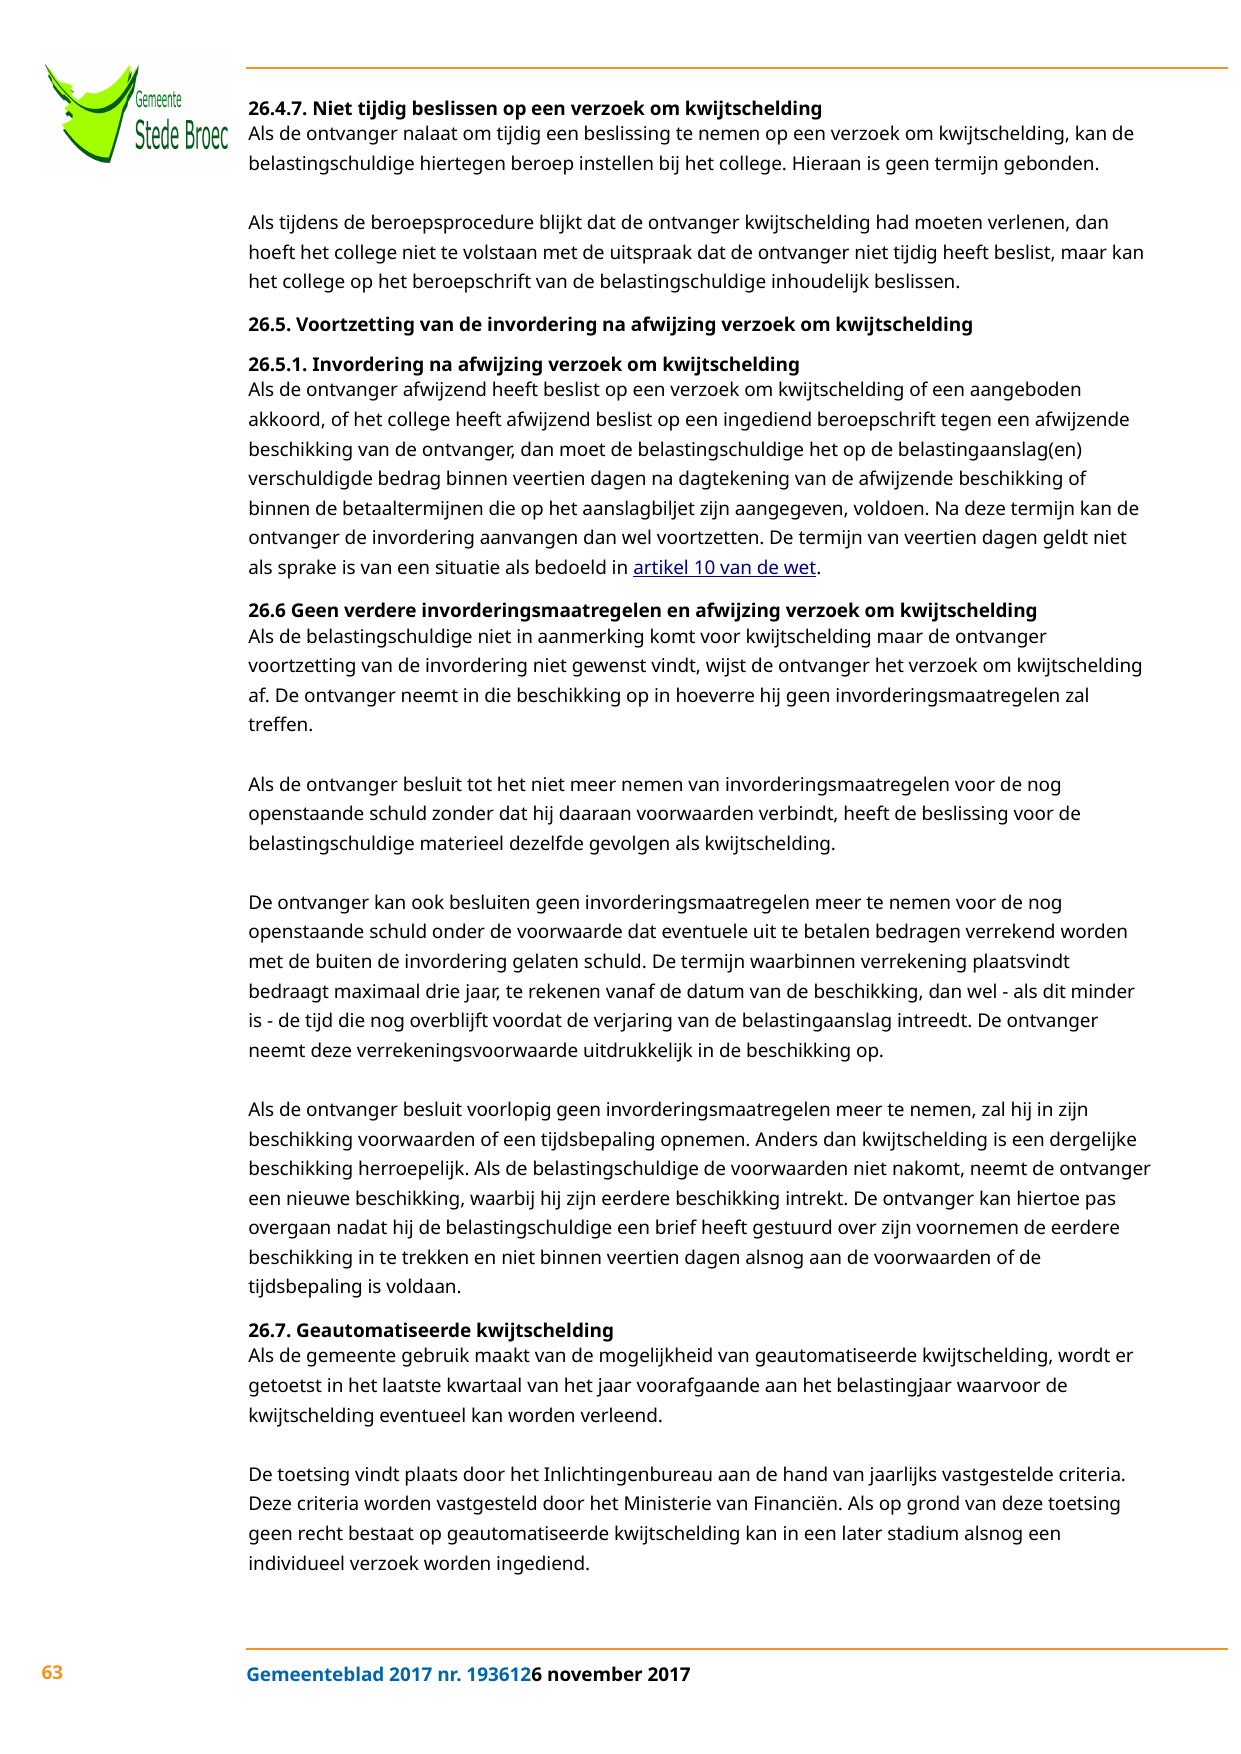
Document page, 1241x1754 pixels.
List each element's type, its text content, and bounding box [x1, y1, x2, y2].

text Als tijdens de beroepsprocedure blijkt dat de ontvanger kwijtschelding had moeten verlenen, dan hoeft het college niet te volstaan met de uitspraak dat de ontvanger niet tijdig heeft beslist, maar kan het college op het beroepschrift van de belastingschuldige inhoudelijk beslissen. [248, 209, 1152, 294]
text 26.6 Geen verdere invorderingsmaatregelen en afwijzing verzoek om kwijtschelding [248, 597, 1152, 623]
text 26.4.7. Niet tijdig beslissen op een verzoek om kwijtschelding [248, 95, 1152, 121]
picture [41, 47, 231, 172]
text Als de ontvanger afwijzend heeft beslist op een verzoek om kwijtschelding of een aangeboden akkoord, of het college heeft afwijzend beslist op een ingediend beroepschrift tegen een afwijzende beschikking van de ontvanger, dan moet de belastingschuldige het op de belastingaanslag(en) verschuldigde bedrag binnen veertien dagen na dagtekening van de afwijzende beschikking of binnen de betaaltermijnen die op het aanslagbiljet zijn aangegeven, voldoen. Na deze termijn kan de ontvanger de invordering aanvangen dan wel voortzetten. De termijn van veertien dagen geldt niet als sprake is van een situatie als bedoeld in artikel 10 van de wet. [248, 377, 1152, 580]
text 26.5. Voortzetting van de invordering na afwijzing verzoek om kwijtschelding [248, 312, 1152, 337]
text Als de ontvanger nalaat om tijdig een beslissing te nemen op een verzoek om kwijtschelding, kan de belastingschuldige hiertegen beroep instellen bij het college. Hieraan is geen termijn gebonden. [248, 121, 1152, 176]
text Als de ontvanger besluit voorlopig geen invorderingsmaatregelen meer te nemen, zal hij in zijn beschikking voorwaarden of een tijdsbepaling opnemen. Anders dan kwijtschelding is een dergelijke beschikking herroepelijk. Als de belastingschuldige de voorwaarden niet nakomt, neemt de ontvanger een nieuwe beschikking, waarbij hij zijn eerdere beschikking intrekt. De ontvanger kan hiertoe pas overgaan nadat hij de belastingschuldige een brief heeft gestuurd over zijn voornemen de eerdere beschikking in te trekken en niet binnen veertien dagen alsnog aan de voorwaarden of de tijdsbepaling is voldaan. [248, 1096, 1152, 1299]
text Als de gemeente gebruik maakt van de mogelijkheid van geautomatiseerde kwijtschelding, wordt er getoetst in het laatste kwartaal van het jaar voorafgaande aan het belastingjaar waarvoor de kwijtschelding eventueel kan worden verleend. [248, 1343, 1152, 1427]
text Als de belastingschuldige niet in aanmerking komt voor kwijtschelding maar de ontvanger voortzetting van de invordering niet gewenst vindt, wijst de ontvanger het verzoek om kwijtschelding af. De ontvanger neemt in die beschikking op in hoeverre hij geen invorderingsmaatregelen zal treffen. [248, 623, 1152, 737]
text 26.5.1. Invordering na afwijzing verzoek om kwijtschelding [248, 351, 1152, 377]
text De ontvanger kan ook besluiten geen invorderingsmaatregelen meer te nemen voor de nog openstaande schuld onder de voorwaarde dat eventuele uit te betalen bedragen verrekend worden met de buiten de invordering gelaten schuld. De termijn waarbinnen verrekening plaatsvindt bedraagt maximaal drie jaar, te rekenen vanaf de datum van de beschikking, dan wel - als dit minder is - de tijd die nog overblijft voordat de verjaring van de belastingaanslag intreedt. De ontvanger neemt deze verrekeningsvoorwaarde uitdrukkelijk in de beschikking op. [248, 889, 1152, 1063]
text 26.7. Geautomatiseerde kwijtschelding [248, 1317, 1152, 1343]
text De toetsing vindt plaats door het Inlichtingenbureau aan de hand van jaarlijks vastgestelde criteria. Deze criteria worden vastgesteld door het Ministerie van Financiën. Als op grond van deze toetsing geen recht bestaat op geautomatiseerde kwijtschelding kan in een later stadium alsnog een individueel verzoek worden ingediend. [248, 1461, 1152, 1575]
text Als de ontvanger besluit tot het niet meer nemen van invorderingsmaatregelen voor de nog openstaande schuld zonder dat hij daaraan voorwaarden verbindt, heeft de beslissing voor de belastingschuldige materieel dezelfde gevolgen als kwijtschelding. [248, 771, 1152, 856]
